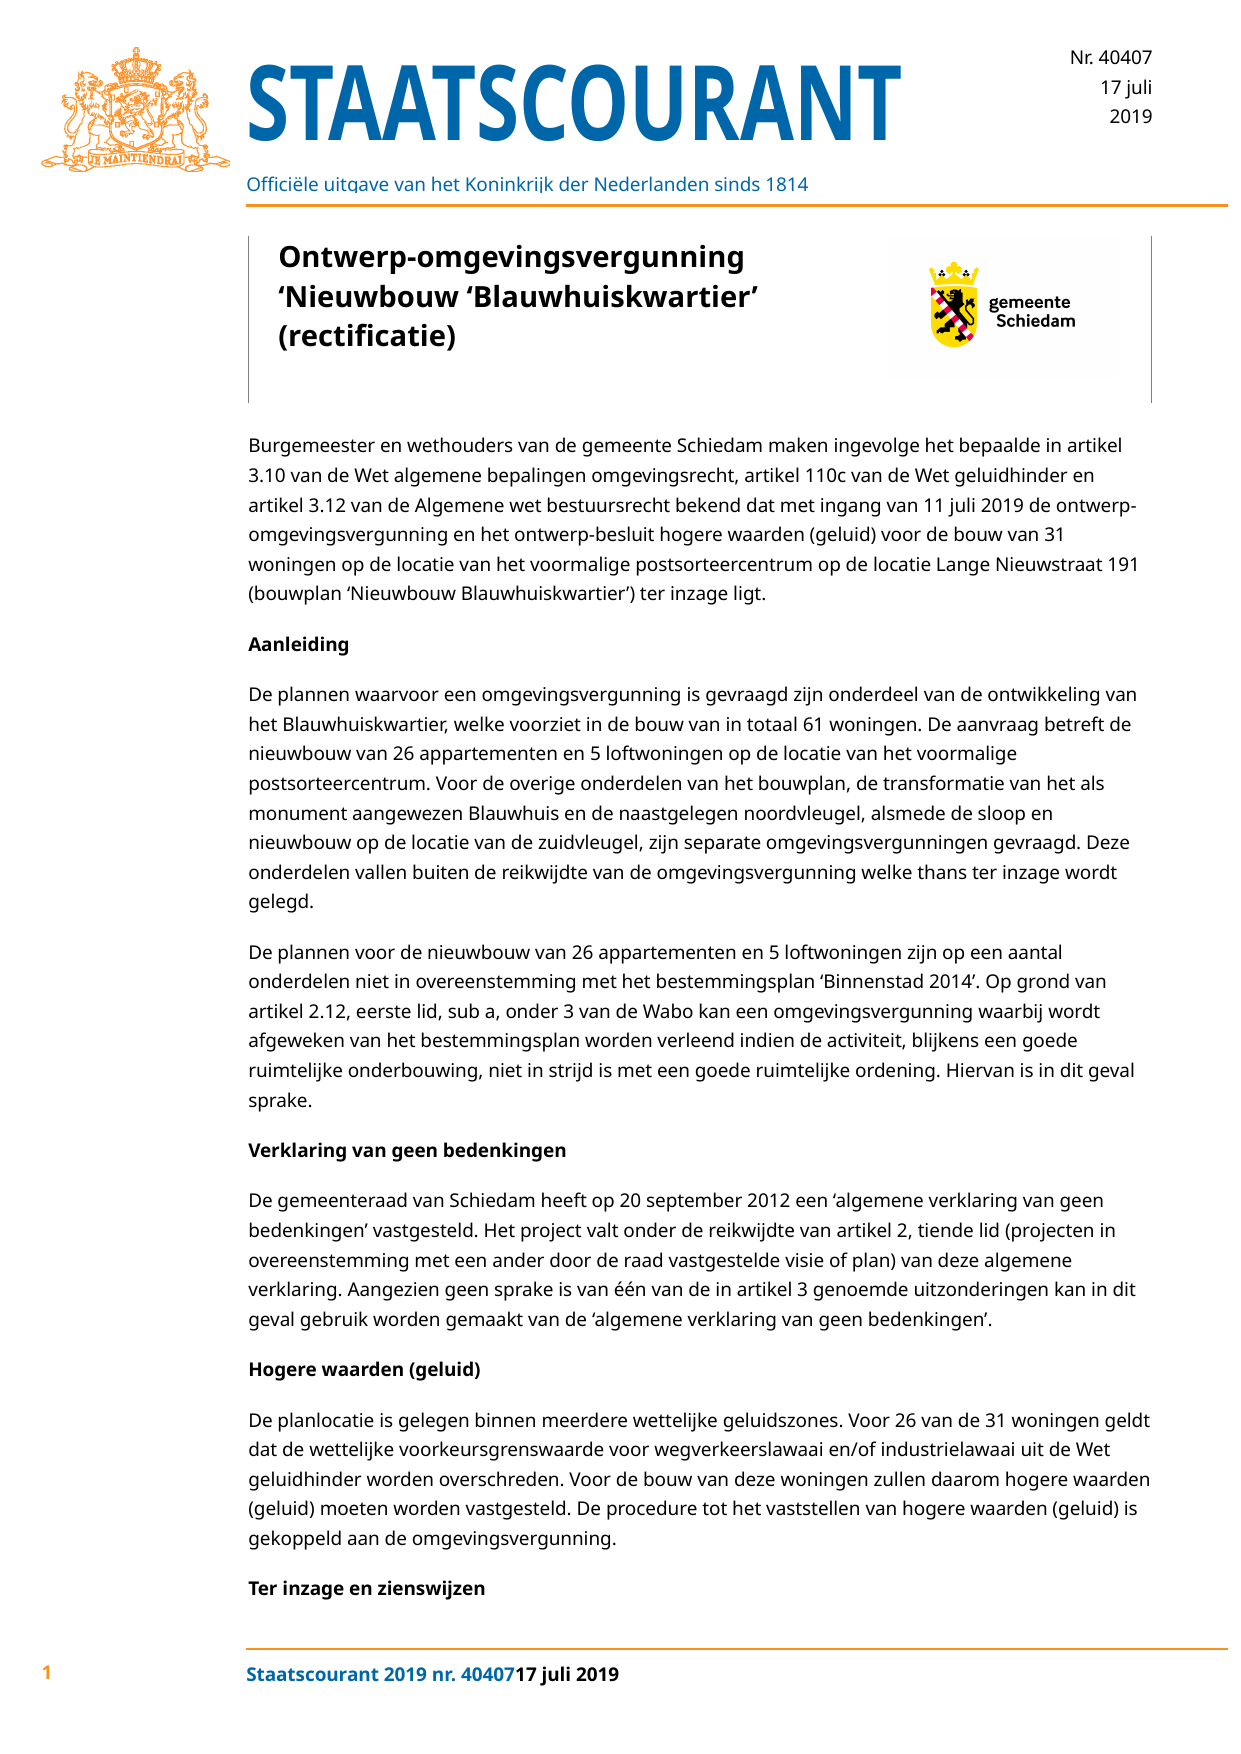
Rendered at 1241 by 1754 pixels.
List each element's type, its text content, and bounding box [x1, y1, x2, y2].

text De plannen waarvoor een omgevingsvergunning is gevraagd zijn onderdeel van de ontwikkeling van het Blauwhuiskwartier, welke voorziet in de bouw van in totaal 61 woningen. De aanvraag betreft de nieuwbouw van 26 appartementen en 5 loftwoningen op de locatie van het voormalige postsorteercentrum. Voor de overige onderdelen van het bouwplan, de transformatie van het als monument aangewezen Blauwhuis en de naastgelegen noordvleugel, alsmede de sloop en nieuwbouw op de locatie van de zuidvleugel, zijn separate omgevingsvergunningen gevraagd. Deze onderdelen vallen buiten de reikwijdte van de omgevingsvergunning welke thans ter inzage wordt gelegd. [248, 681, 1152, 914]
text Aanleiding [248, 631, 1152, 657]
table_header [850, 378, 1151, 403]
table_header [1119, 236, 1151, 377]
picture [41, 47, 231, 172]
text Verklaring van geen bedenkingen [248, 1137, 1152, 1163]
text De gemeenteraad van Schiedam heeft op 20 september 2012 een ‘algemene verklaring van geen bedenkingen’ vastgesteld. Het project valt onder de reikwijdte van artikel 2, tiende lid (projecten in overeenstemming met een ander door de raad vastgestelde visie of plan) van deze algemene verklaring. Aangezien geen sprake is van één van de in artikel 3 genoemde uitzonderingen kan in dit geval gebruik worden gemaakt van de ‘algemene verklaring van geen bedenkingen’. [248, 1188, 1152, 1332]
table_header Ontwerp-omgevingsvergunning ‘Nieuwbouw ‘Blauwhuiskwartier’ (rectificatie) [249, 236, 850, 403]
text De plannen voor de nieuwbouw van 26 appartementen en 5 loftwoningen zijn op een aantal onderdelen niet in overeenstemming met het bestemmingsplan ‘Binnenstad 2014’. Op grond van artikel 2.12, eerste lid, sub a, onder 3 van de Wabo kan een omgevingsvergunning waarbij wordt afgeweken van het bestemmingsplan worden verleend indien de activiteit, blijkens een goede ruimtelijke onderbouwing, niet in strijd is met een goede ruimtelijke ordening. Hiervan is in dit geval sprake. [248, 939, 1152, 1112]
text Ter inzage en zienswijzen [248, 1576, 1152, 1601]
picture [882, 236, 1119, 378]
text Hogere waarden (geluid) [248, 1356, 1152, 1382]
table_header [850, 236, 882, 377]
text De planlocatie is gelegen binnen meerdere wettelijke geluidszones. Voor 26 van de 31 woningen geldt dat de wettelijke voorkeursgrenswaarde voor wegverkeerslawaai en/of industrielawaai uit de Wet geluidhinder worden overschreden. Voor de bouw van deze woningen zullen daarom hogere waarden (geluid) moeten worden vastgesteld. De procedure tot het vaststellen van hogere waarden (geluid) is gekoppeld aan de omgevingsvergunning. [248, 1407, 1152, 1551]
text Burgemeester en wethouders van de gemeente Schiedam maken ingevolge het bepaalde in artikel 3.10 van de Wet algemene bepalingen omgevingsrecht, artikel 110c van de Wet geluidhinder en artikel 3.12 van de Algemene wet bestuursrecht bekend dat met ingang van 11 juli 2019 de ontwerp-omgevingsvergunning en het ontwerp-besluit hogere waarden (geluid) voor de bouw van 31 woningen op de locatie van het voormalige postsorteercentrum op de locatie Lange Nieuwstraat 191 (bouwplan ‘Nieuwbouw Blauwhuiskwartier’) ter inzage ligt. [248, 433, 1152, 606]
